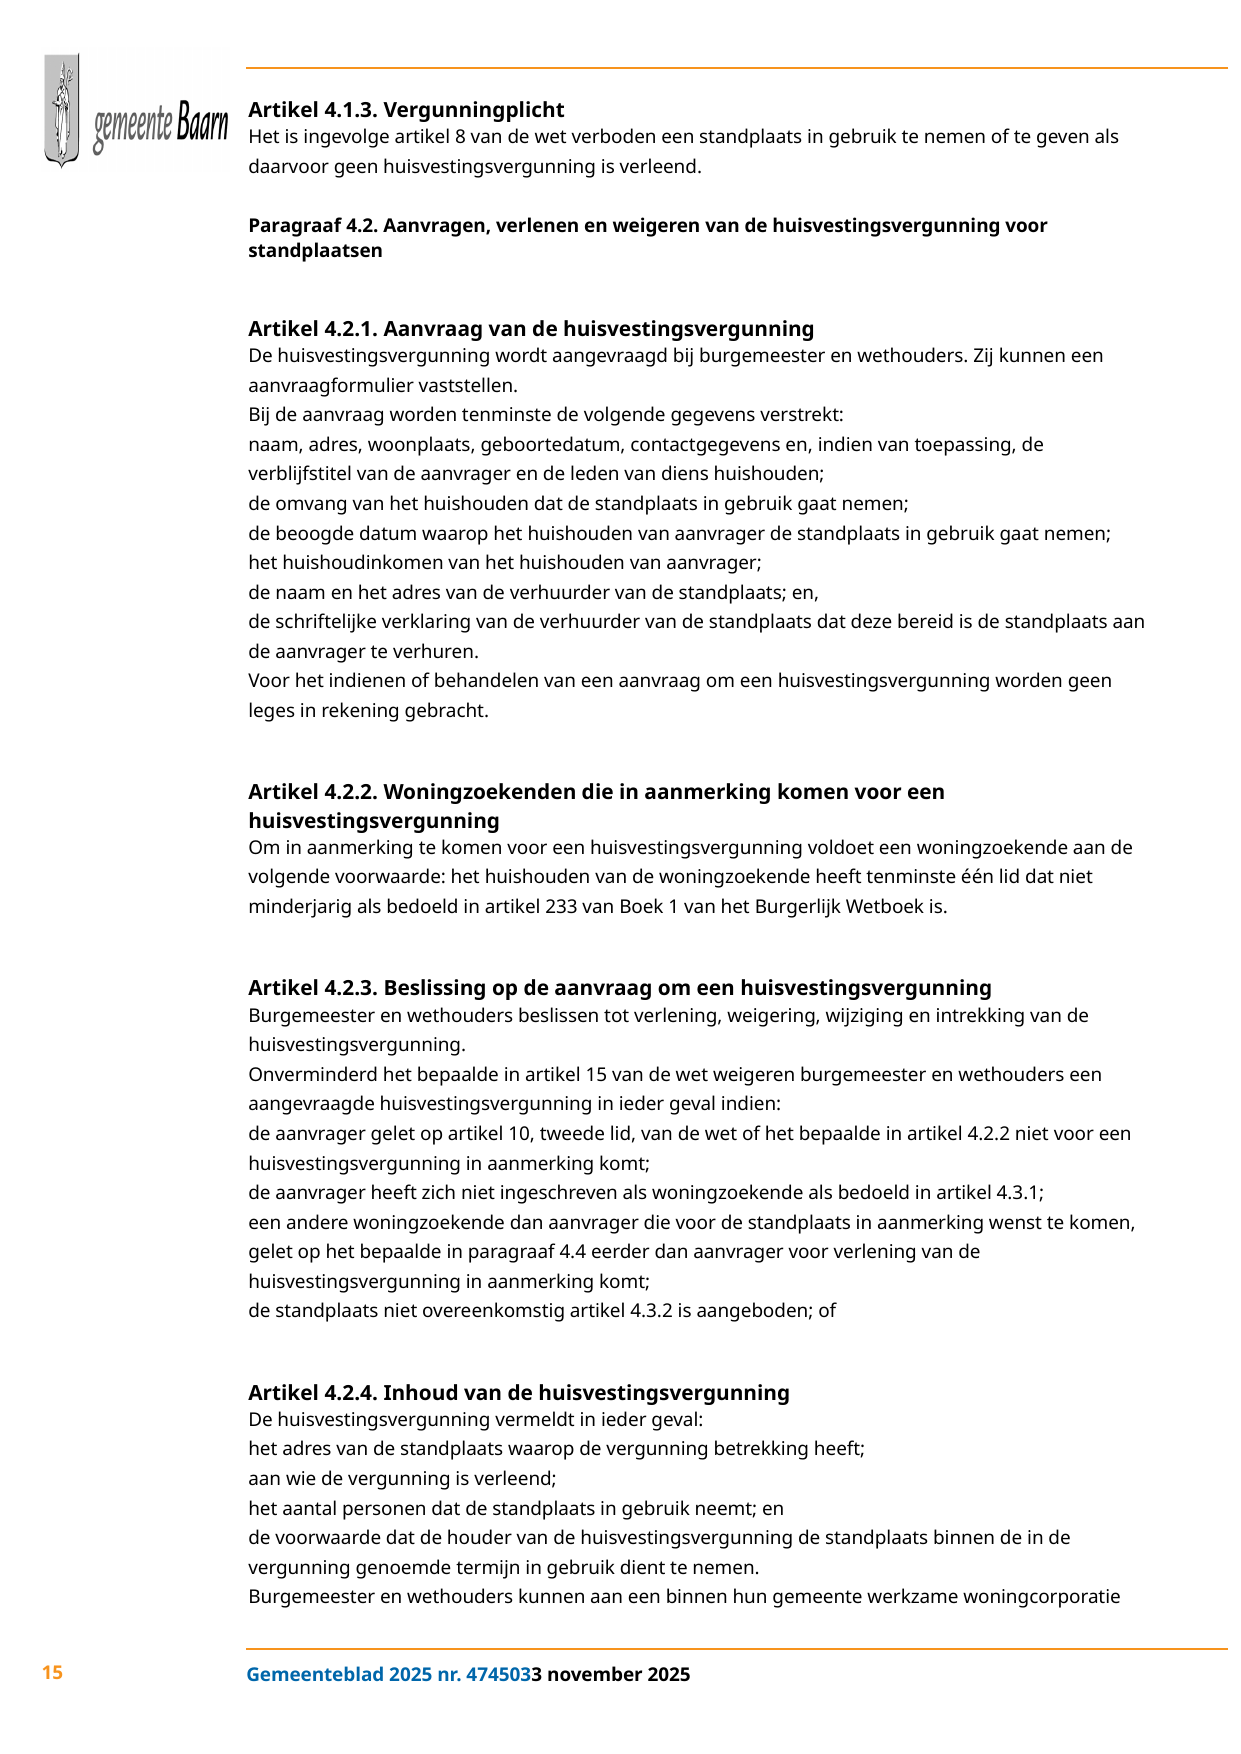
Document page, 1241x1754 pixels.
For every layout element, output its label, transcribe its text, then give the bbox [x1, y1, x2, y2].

text Artikel 4.1.3. Vergunningplicht [248, 95, 1152, 123]
text een andere woningzoekende dan aanvrager die voor de standplaats in aanmerking wenst te komen, gelet op het bepaalde in paragraaf 4.4 eerder dan aanvrager voor verlening van de huisvestingsvergunning in aanmerking komt; [248, 1209, 1152, 1294]
text Artikel 4.2.3. Beslissing op de aanvraag om een huisvestingsvergunning [248, 973, 1152, 1002]
text Burgemeester en wethouders beslissen tot verlening, weigering, wijziging en intrekking van de huisvestingsvergunning. [248, 1002, 1152, 1057]
text Artikel 4.2.4. Inhoud van de huisvestingsvergunning [248, 1378, 1152, 1406]
text Het is ingevolge artikel 8 van de wet verboden een standplaats in gebruik te nemen of te geven als daarvoor geen huisvestingsvergunning is verleend. [248, 123, 1152, 178]
text Bij de aanvraag worden tenminste de volgende gegevens verstrekt: [248, 401, 1152, 427]
text de aanvrager gelet op artikel 10, tweede lid, van de wet of het bepaalde in artikel 4.2.2 niet voor een huisvestingsvergunning in aanmerking komt; [248, 1120, 1152, 1175]
text Om in aanmerking te komen voor een huisvestingsvergunning voldoet een woningzoekende aan de volgende voorwaarde: het huishouden van de woningzoekende heeft tenminste één lid dat niet minderjarig als bedoeld in artikel 233 van Boek 1 van het Burgerlijk Wetboek is. [248, 834, 1152, 919]
text Onverminderd het bepaalde in artikel 15 van de wet weigeren burgemeester en wethouders een aangevraagde huisvestingsvergunning in ieder geval indien: [248, 1061, 1152, 1116]
picture [41, 47, 231, 172]
text Artikel 4.2.1. Aanvraag van de huisvestingsvergunning [248, 314, 1152, 342]
text De huisvestingsvergunning vermeldt in ieder geval: [248, 1406, 1152, 1432]
text naam, adres, woonplaats, geboortedatum, contactgegevens en, indien van toepassing, de verblijfstitel van de aanvrager en de leden van diens huishouden; [248, 431, 1152, 486]
text het huishoudinkomen van het huishouden van aanvrager; [248, 549, 1152, 575]
text de aanvrager heeft zich niet ingeschreven als woningzoekende als bedoeld in artikel 4.3.1; [248, 1179, 1152, 1205]
text de naam en het adres van de verhuurder van de standplaats; en, [248, 579, 1152, 605]
text Paragraaf 4.2. Aanvragen, verlenen en weigeren van de huisvestingsvergunning voor standplaatsen [248, 212, 1152, 263]
text de standplaats niet overeenkomstig artikel 4.3.2 is aangeboden; of [248, 1298, 1152, 1323]
text aan wie de vergunning is verleend; [248, 1465, 1152, 1491]
text de schriftelijke verklaring van de verhuurder van de standplaats dat deze bereid is de standplaats aan de aanvrager te verhuren. [248, 608, 1152, 664]
text het aantal personen dat de standplaats in gebruik neemt; en [248, 1495, 1152, 1521]
text Artikel 4.2.2. Woningzoekenden die in aanmerking komen voor een huisvestingsvergunning [248, 777, 1152, 834]
text de voorwaarde dat de houder van de huisvestingsvergunning de standplaats binnen de in de vergunning genoemde termijn in gebruik dient te nemen. [248, 1524, 1152, 1580]
text De huisvestingsvergunning wordt aangevraagd bij burgemeester en wethouders. Zij kunnen een aanvraagformulier vaststellen. [248, 342, 1152, 398]
text de beoogde datum waarop het huishouden van aanvrager de standplaats in gebruik gaat nemen; [248, 520, 1152, 546]
text de omvang van het huishouden dat de standplaats in gebruik gaat nemen; [248, 490, 1152, 516]
text het adres van de standplaats waarop de vergunning betrekking heeft; [248, 1436, 1152, 1461]
text Voor het indienen of behandelen van een aanvraag om een huisvestingsvergunning worden geen leges in rekening gebracht. [248, 668, 1152, 723]
text Burgemeester en wethouders kunnen aan een binnen hun gemeente werkzame woningcorporatie [248, 1583, 1152, 1609]
